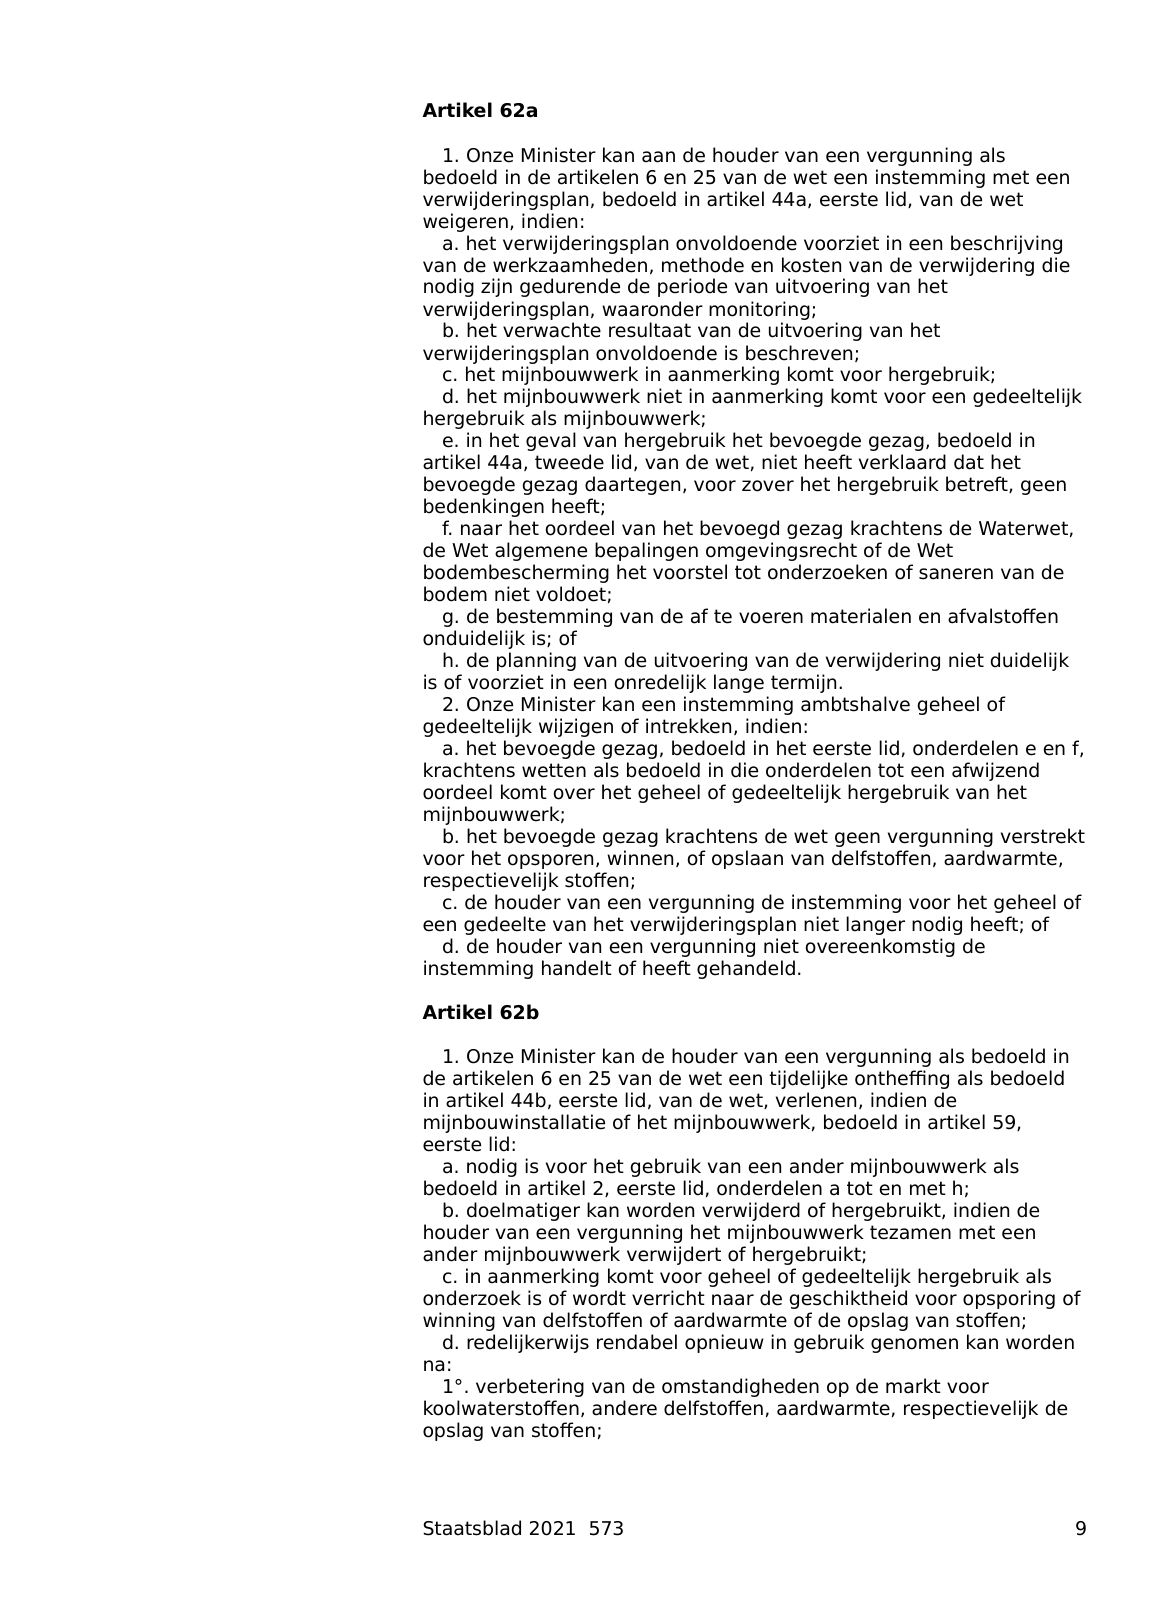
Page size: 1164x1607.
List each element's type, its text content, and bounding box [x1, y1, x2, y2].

text a. het bevoegde gezag, bedoeld in het eerste lid, onderdelen e en f, krachtens wetten als bedoeld in die onderdelen tot een afwijzend oordeel komt over het geheel of gedeeltelijk hergebruik van het mijnbouwwerk; [422, 738, 1087, 826]
text 2. Onze Minister kan een instemming ambtshalve geheel of gedeeltelijk wijzigen of intrekken, indien: [422, 694, 1087, 738]
subtitle Artikel 62b [422, 1002, 1087, 1024]
text b. doelmatiger kan worden verwijderd of hergebruikt, indien de houder van een vergunning het mijnbouwwerk tezamen met een ander mijnbouwwerk verwijdert of hergebruikt; [422, 1200, 1087, 1266]
text d. redelijkerwijs rendabel opnieuw in gebruik genomen kan worden na: [422, 1332, 1087, 1376]
text d. het mijnbouwwerk niet in aanmerking komt voor een gedeeltelijk hergebruik als mijnbouwwerk; [422, 386, 1087, 430]
text d. de houder van een vergunning niet overeenkomstig de instemming handelt of heeft gehandeld. [422, 936, 1087, 980]
text e. in het geval van hergebruik het bevoegde gezag, bedoeld in artikel 44a, tweede lid, van de wet, niet heeft verklaard dat het bevoegde gezag daartegen, voor zover het hergebruik betreft, geen bedenkingen heeft; [422, 430, 1087, 518]
text 1. Onze Minister kan de houder van een vergunning als bedoeld in de artikelen 6 en 25 van de wet een tijdelijke ontheffing als bedoeld in artikel 44b, eerste lid, van de wet, verlenen, indien de mijnbouwinstallatie of het mijnbouwwerk, bedoeld in artikel 59, eerste lid: [422, 1046, 1087, 1156]
text 1. Onze Minister kan aan de houder van een vergunning als bedoeld in de artikelen 6 en 25 van de wet een instemming met een verwijderingsplan, bedoeld in artikel 44a, eerste lid, van de wet weigeren, indien: [422, 144, 1087, 232]
text c. de houder van een vergunning de instemming voor het geheel of een gedeelte van het verwijderingsplan niet langer nodig heeft; of [422, 892, 1087, 936]
text a. nodig is voor het gebruik van een ander mijnbouwwerk als bedoeld in artikel 2, eerste lid, onderdelen a tot en met h; [422, 1156, 1087, 1200]
text c. het mijnbouwwerk in aanmerking komt voor hergebruik; [422, 364, 1087, 386]
text a. het verwijderingsplan onvoldoende voorziet in een beschrijving van de werkzaamheden, methode en kosten van de verwijdering die nodig zijn gedurende de periode van uitvoering van het verwijderingsplan, waaronder monitoring; [422, 232, 1087, 320]
text 1°. verbetering van de omstandigheden op de markt voor koolwaterstoffen, andere delfstoffen, aardwarmte, respectievelijk de opslag van stoffen; [422, 1376, 1087, 1442]
text b. het bevoegde gezag krachtens de wet geen vergunning verstrekt voor het opsporen, winnen, of opslaan van delfstoffen, aardwarmte, respectievelijk stoffen; [422, 826, 1087, 892]
text f. naar het oordeel van het bevoegd gezag krachtens de Waterwet, de Wet algemene bepalingen omgevingsrecht of de Wet bodembescherming het voorstel tot onderzoeken of saneren van de bodem niet voldoet; [422, 518, 1087, 606]
text b. het verwachte resultaat van de uitvoering van het verwijderingsplan onvoldoende is beschreven; [422, 320, 1087, 364]
text g. de bestemming van de af te voeren materialen en afvalstoffen onduidelijk is; of [422, 606, 1087, 650]
subtitle Artikel 62a [422, 100, 1087, 122]
text h. de planning van de uitvoering van de verwijdering niet duidelijk is of voorziet in een onredelijk lange termijn. [422, 650, 1087, 694]
text c. in aanmerking komt voor geheel of gedeeltelijk hergebruik als onderzoek is of wordt verricht naar de geschiktheid voor opsporing of winning van delfstoffen of aardwarmte of de opslag van stoffen; [422, 1266, 1087, 1332]
